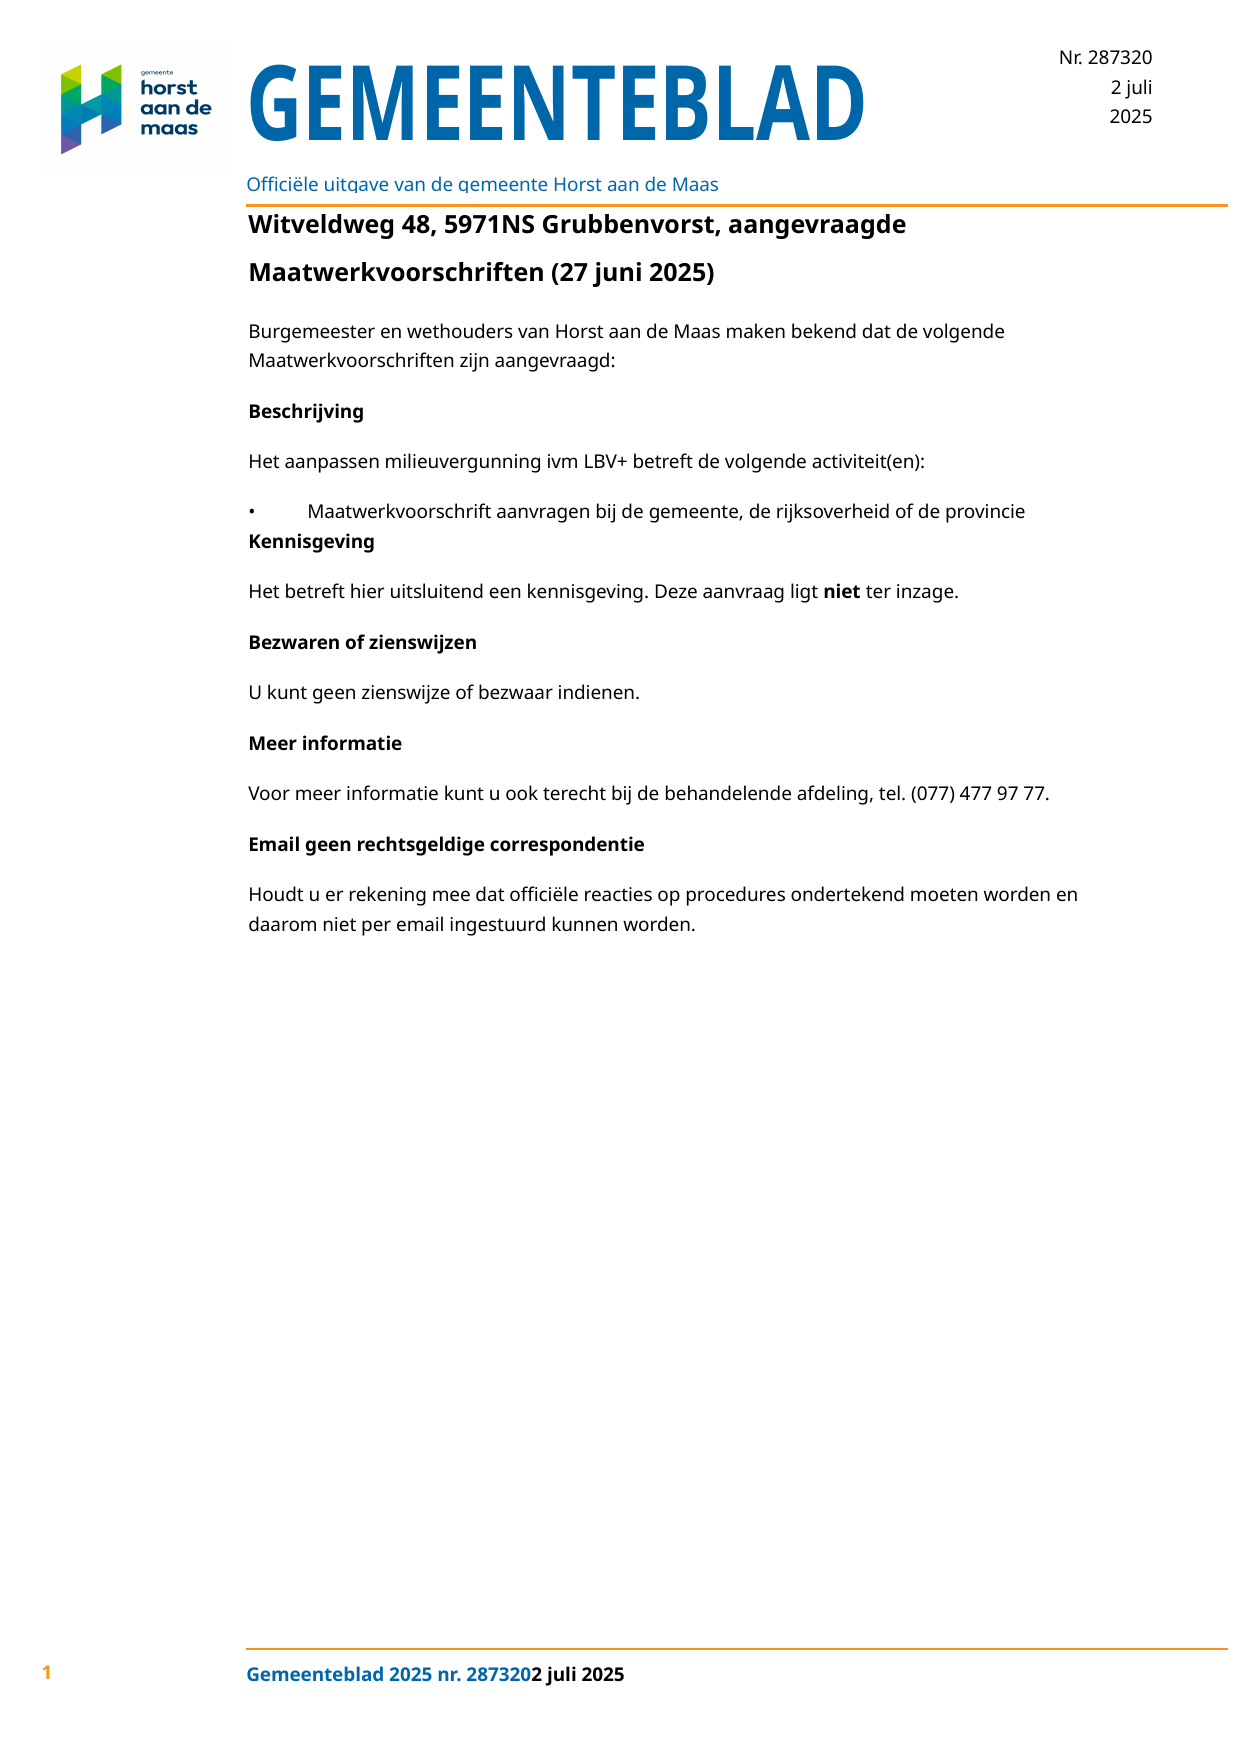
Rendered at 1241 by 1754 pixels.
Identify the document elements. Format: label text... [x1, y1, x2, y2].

text Burgemeester en wethouders van Horst aan de Maas maken bekend dat de volgende Maatwerkvoorschriften zijn aangevraagd: [248, 318, 1152, 373]
text Email geen rechtsgeldige correspondentie [248, 831, 1152, 857]
text U kunt geen zienswijze of bezwaar indienen. [248, 679, 1152, 705]
text Houdt u er rekening mee dat officiële reacties op procedures ondertekend moeten worden en daarom niet per email ingestuurd kunnen worden. [248, 881, 1152, 937]
picture [41, 47, 231, 172]
list Maatwerkvoorschrift aanvragen bij de gemeente, de rijksoverheid of de provincie [248, 499, 1152, 524]
text Bezwaren of zienswijzen [248, 629, 1152, 655]
text Meer informatie [248, 730, 1152, 756]
text Het betreft hier uitsluitend een kennisgeving. Deze aanvraag ligt niet ter inzage. [248, 579, 1152, 604]
text Beschrijving [248, 398, 1152, 424]
text Voor meer informatie kunt u ook terecht bij de behandelende afdeling, tel. (077) 477 97 77. [248, 780, 1152, 806]
text Kennisgeving [248, 528, 1152, 554]
text Het aanpassen milieuvergunning ivm LBV+ betreft de volgende activiteit(en): [248, 448, 1152, 474]
text Witveldweg 48, 5971NS Grubbenvorst, aangevraagde Maatwerkvoorschriften (27 juni 2025) [248, 207, 1152, 288]
